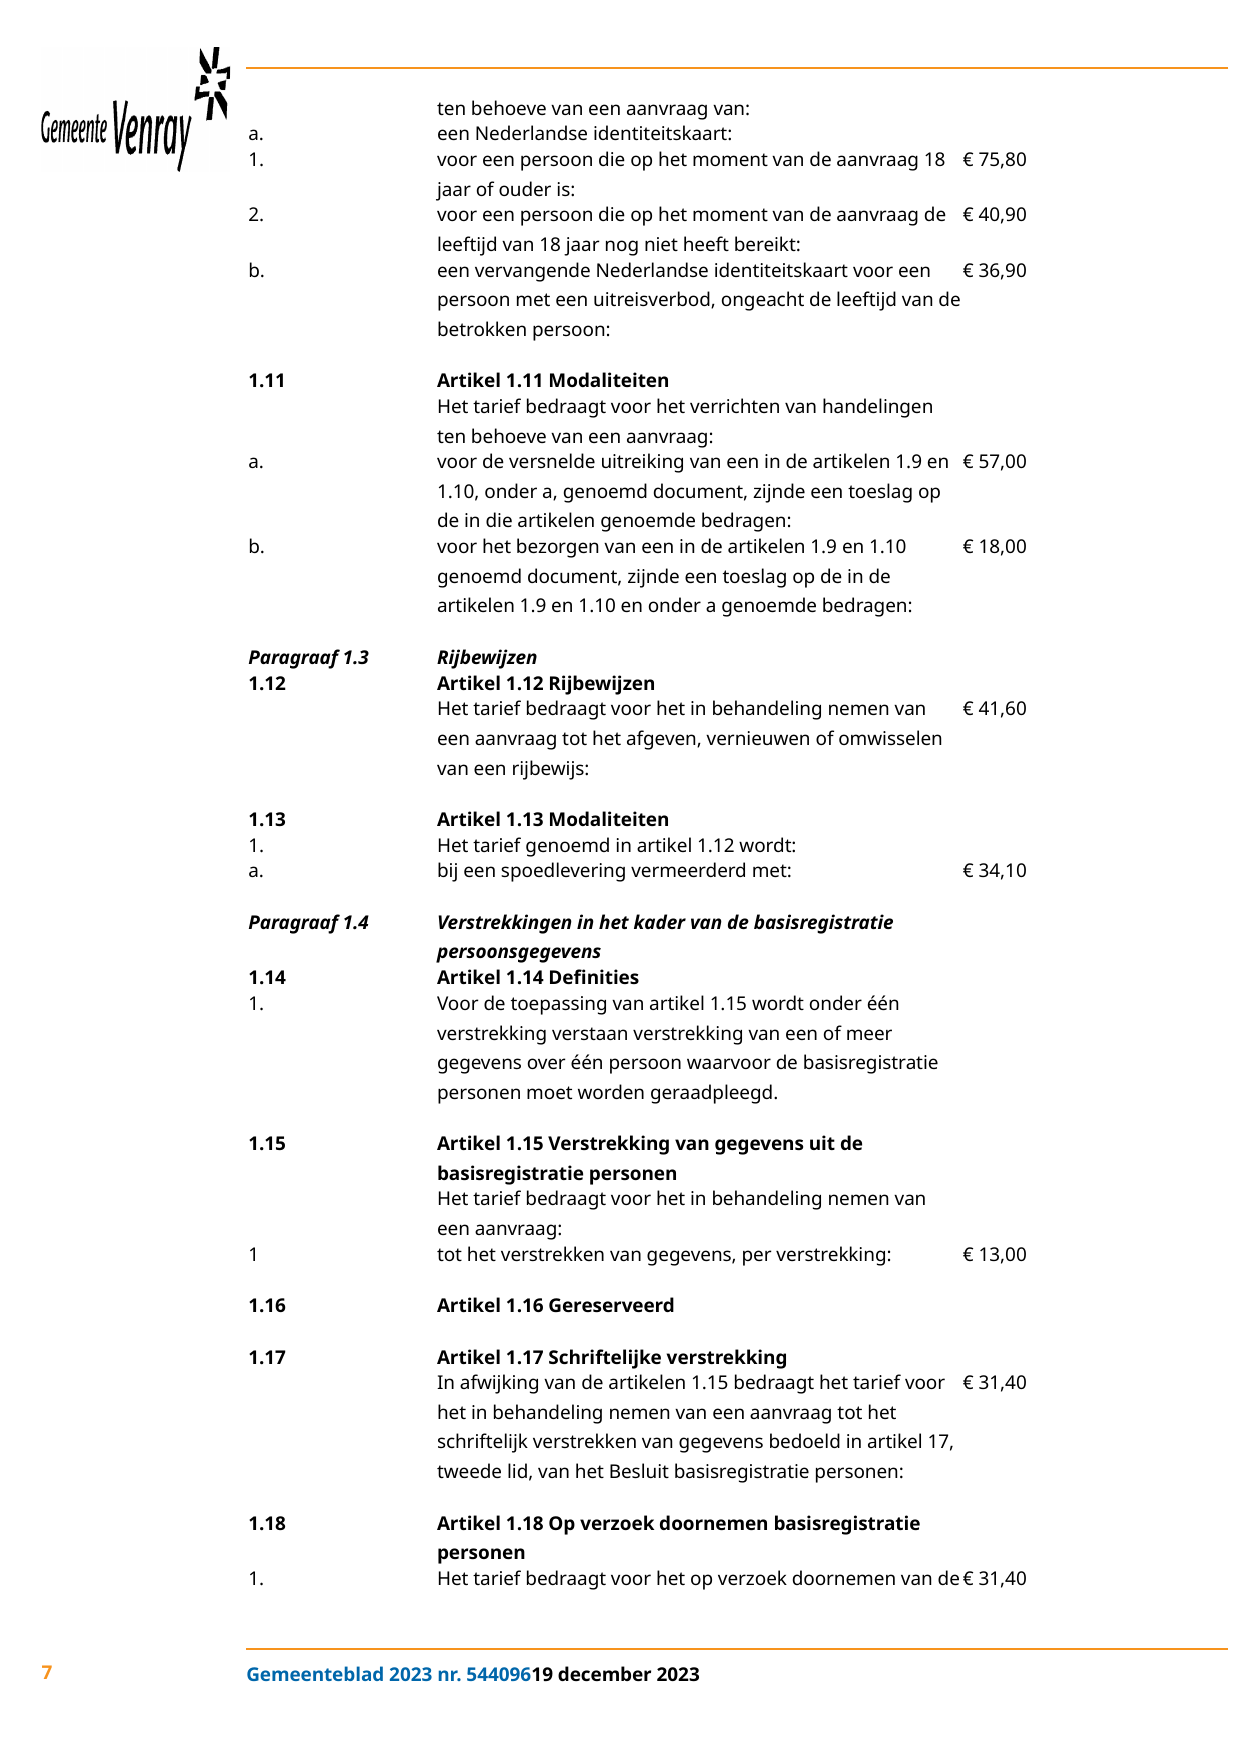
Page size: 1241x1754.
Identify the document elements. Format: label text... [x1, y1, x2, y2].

table_cell [248, 95, 437, 121]
table_cell € 41,60 [963, 696, 1152, 780]
table_cell In afwijking van de artikelen 1.15 bedraagt het tarief voor het in behandeling nemen van een aanvraag tot het schriftelijk verstrekken van gegevens bedoeld in artikel 17, tweede lid, van het Besluit basisregistratie personen: [437, 1370, 963, 1484]
table_cell Artikel 1.14 Definities [437, 964, 963, 990]
table_cell € 18,00 [963, 534, 1152, 618]
table_cell 2. [248, 202, 437, 257]
table_cell een Nederlandse identiteitskaart: [437, 121, 963, 146]
table_cell 1.12 [248, 670, 437, 696]
table_cell [963, 618, 1152, 644]
table_cell voor een persoon die op het moment van de aanvraag de leeftijd van 18 jaar nog niet heeft bereikt: [437, 202, 963, 257]
table_cell [963, 883, 1152, 909]
table_cell [963, 990, 1152, 1104]
table_cell Artikel 1.12 Rijbewijzen [437, 670, 963, 696]
table_cell Artikel 1.18 Op verzoek doornemen basisregistratie personen [437, 1510, 963, 1565]
table_cell voor een persoon die op het moment van de aanvraag 18 jaar of ouder is: [437, 146, 963, 202]
table_cell Artikel 1.13 Modaliteiten [437, 806, 963, 832]
table_cell Artikel 1.15 Verstrekking van gegevens uit de basisregistratie personen [437, 1130, 963, 1186]
table_cell [963, 909, 1152, 964]
table_cell [248, 780, 437, 806]
table_cell [963, 1318, 1152, 1344]
table_cell [437, 1484, 963, 1510]
table_cell 1.18 [248, 1510, 437, 1565]
table_cell [437, 780, 963, 806]
table_cell 1.15 [248, 1130, 437, 1186]
table_cell [248, 1105, 437, 1130]
table_cell [248, 342, 437, 367]
table_cell [437, 1318, 963, 1344]
table_cell Het tarief bedraagt voor het op verzoek doornemen van de [437, 1565, 963, 1591]
table_cell [963, 806, 1152, 832]
table_cell [437, 1105, 963, 1130]
picture [41, 47, 231, 172]
table_cell a. [248, 858, 437, 883]
table_cell een vervangende Nederlandse identiteitskaart voor een persoon met een uitreisverbod, ongeacht de leeftijd van de betrokken persoon: [437, 257, 963, 342]
table_cell [248, 1370, 437, 1484]
table_cell b. [248, 257, 437, 342]
table_cell € 75,80 [963, 146, 1152, 202]
table_cell tot het verstrekken van gegevens, per verstrekking: [437, 1241, 963, 1267]
table_cell 1 [248, 1241, 437, 1267]
table_cell [963, 964, 1152, 990]
table_cell Het tarief bedraagt voor het in behandeling nemen van een aanvraag tot het afgeven, vernieuwen of omwisselen van een rijbewijs: [437, 696, 963, 780]
table_cell [963, 1267, 1152, 1292]
table_cell [437, 342, 963, 367]
table_cell voor de versnelde uitreiking van een in de artikelen 1.9 en 1.10, onder a, genoemd document, zijnde een toeslag op de in die artikelen genoemde bedragen: [437, 449, 963, 533]
table_cell [963, 368, 1152, 393]
table_cell [963, 342, 1152, 367]
table_cell 1. [248, 1565, 437, 1591]
table_cell € 36,90 [963, 257, 1152, 342]
table_cell € 57,00 [963, 449, 1152, 533]
table_cell [963, 1186, 1152, 1241]
table_cell [248, 618, 437, 644]
table_cell 1.16 [248, 1293, 437, 1318]
table_cell Rijbewijzen [437, 644, 963, 670]
table_cell [963, 1105, 1152, 1130]
table_cell [963, 644, 1152, 670]
table_cell [437, 883, 963, 909]
table_cell [963, 95, 1152, 121]
table_cell € 34,10 [963, 858, 1152, 883]
table_cell 1.17 [248, 1344, 437, 1369]
table_cell Het tarief bedraagt voor het in behandeling nemen van een aanvraag: [437, 1186, 963, 1241]
table_cell ten behoeve van een aanvraag van: [437, 95, 963, 121]
table_cell 1. [248, 146, 437, 202]
table_cell Paragraaf 1.3 [248, 644, 437, 670]
table_cell [963, 832, 1152, 858]
table_cell 1.13 [248, 806, 437, 832]
table_cell Artikel 1.16 Gereserveerd [437, 1293, 963, 1318]
table_cell [248, 1318, 437, 1344]
table_cell 1.14 [248, 964, 437, 990]
table_cell [248, 883, 437, 909]
table_cell Paragraaf 1.4 [248, 909, 437, 964]
table_cell a. [248, 449, 437, 533]
table_cell € 31,40 [963, 1565, 1152, 1591]
table_cell [963, 1293, 1152, 1318]
table_cell [963, 780, 1152, 806]
table_cell Voor de toepassing van artikel 1.15 wordt onder één verstrekking verstaan verstrekking van een of meer gegevens over één persoon waarvoor de basisregistratie personen moet worden geraadpleegd. [437, 990, 963, 1104]
table_cell [963, 670, 1152, 696]
table_cell b. [248, 534, 437, 618]
table_cell [437, 1267, 963, 1292]
table_cell [963, 1344, 1152, 1369]
table_cell [248, 1186, 437, 1241]
table_cell 1. [248, 832, 437, 858]
table_cell € 13,00 [963, 1241, 1152, 1267]
table_cell [248, 393, 437, 448]
table_cell voor het bezorgen van een in de artikelen 1.9 en 1.10 genoemd document, zijnde een toeslag op de in de artikelen 1.9 en 1.10 en onder a genoemde bedragen: [437, 534, 963, 618]
table_cell Het tarief genoemd in artikel 1.12 wordt: [437, 832, 963, 858]
table_cell [963, 1130, 1152, 1186]
table_cell 1. [248, 990, 437, 1104]
table_cell [248, 696, 437, 780]
table_cell € 40,90 [963, 202, 1152, 257]
table_cell Artikel 1.11 Modaliteiten [437, 368, 963, 393]
table_cell 1.11 [248, 368, 437, 393]
table_cell [963, 393, 1152, 448]
table_cell a. [248, 121, 437, 146]
table_cell [437, 618, 963, 644]
table_cell bij een spoedlevering vermeerderd met: [437, 858, 963, 883]
table_cell [248, 1267, 437, 1292]
table_cell [963, 1510, 1152, 1565]
table_cell Artikel 1.17 Schriftelijke verstrekking [437, 1344, 963, 1369]
table_cell [248, 1484, 437, 1510]
table_cell Het tarief bedraagt voor het verrichten van handelingen ten behoeve van een aanvraag: [437, 393, 963, 448]
table_cell Verstrekkingen in het kader van de basisregistratie persoonsgegevens [437, 909, 963, 964]
table_cell € 31,40 [963, 1370, 1152, 1484]
table_cell [963, 1484, 1152, 1510]
table_cell [963, 121, 1152, 146]
